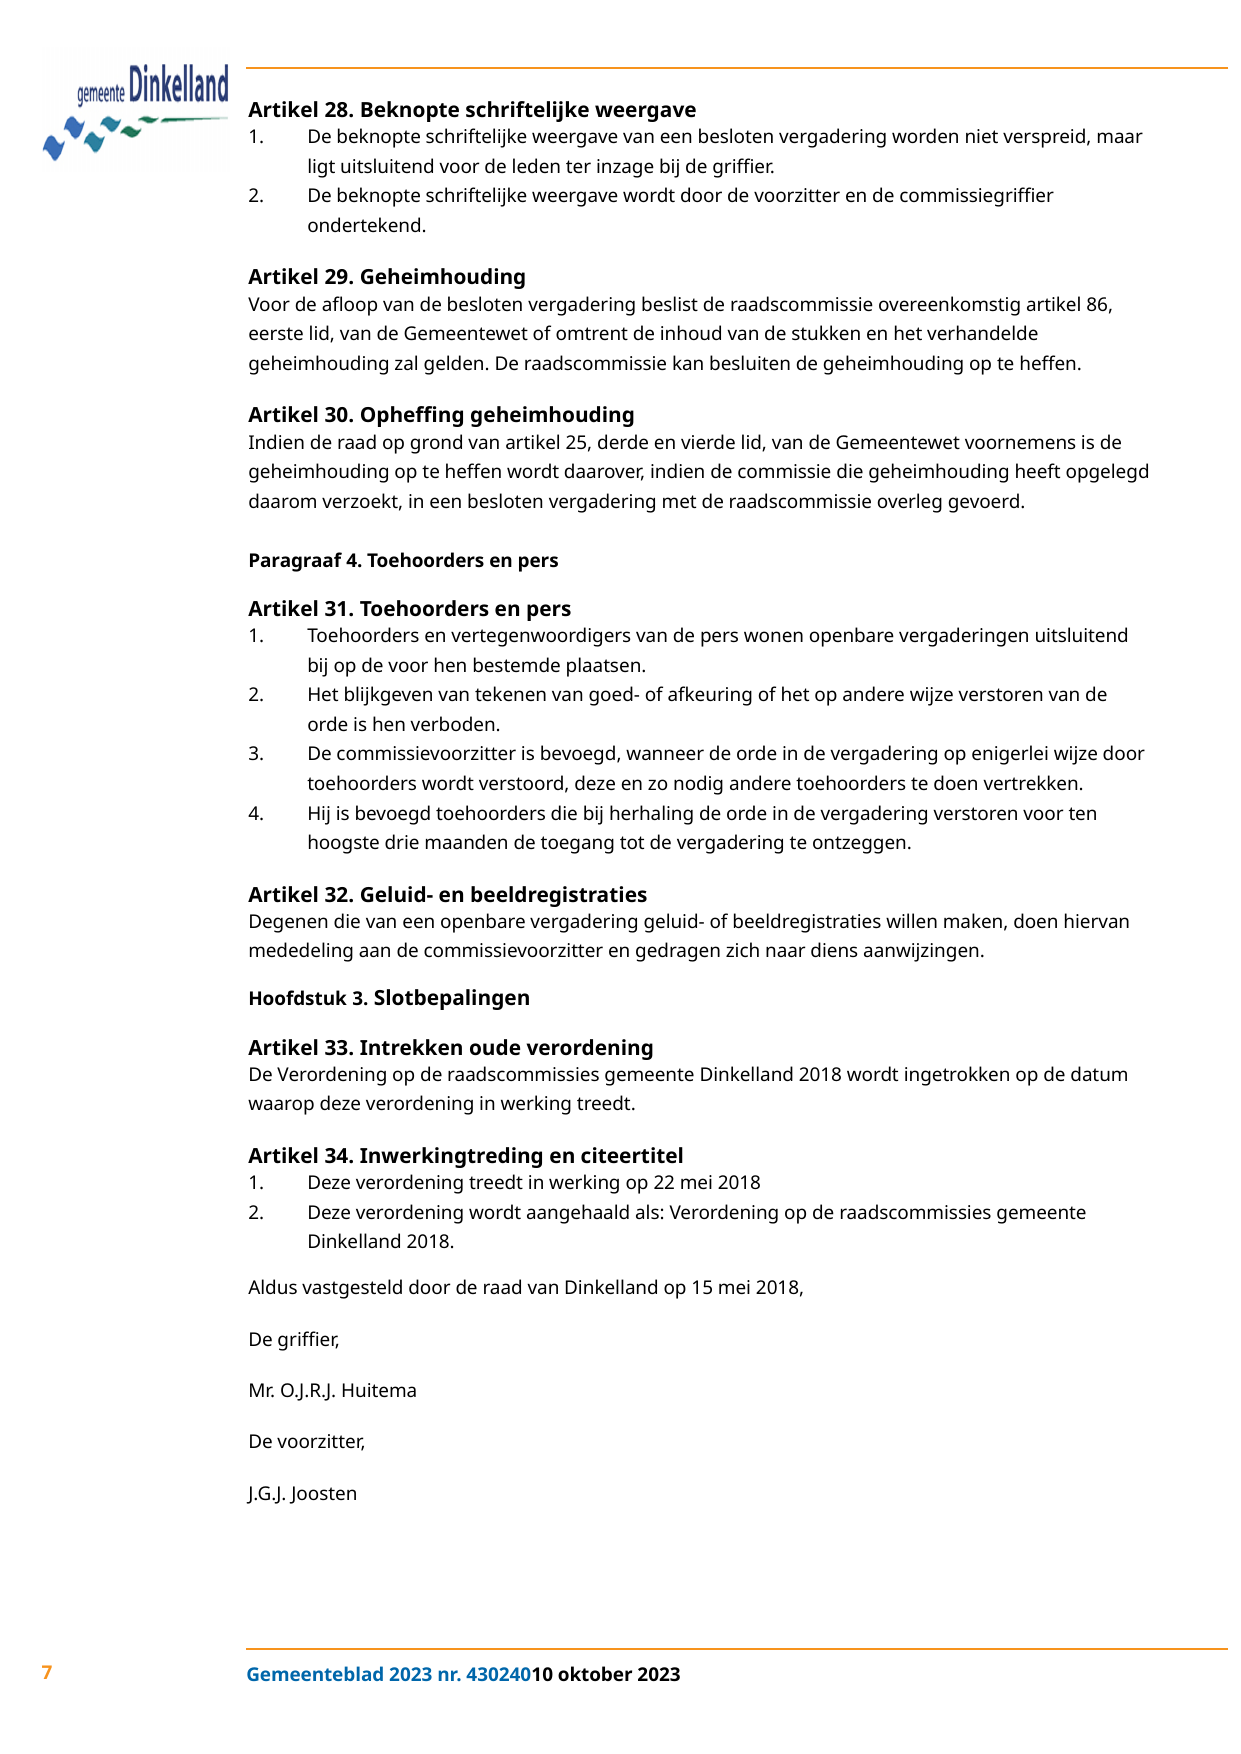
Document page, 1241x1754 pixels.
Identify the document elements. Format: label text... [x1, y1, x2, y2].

text Mr. O.J.R.J. Huitema [248, 1377, 1152, 1403]
list Deze verordening wordt aangehaald als: Verordening op de raadscommissies gemeente Dinkelland 2018. [248, 1199, 1152, 1254]
text Artikel 34. Inwerkingtreding en citeertitel [248, 1141, 1152, 1169]
text Artikel 33. Intrekken oude verordening [248, 1033, 1152, 1061]
text Artikel 28. Beknopte schriftelijke weergave [248, 95, 1152, 123]
text De Verordening op de raadscommissies gemeente Dinkelland 2018 wordt ingetrokken op de datum waarop deze verordening in werking treedt. [248, 1061, 1152, 1116]
text Artikel 30. Opheffing geheimhouding [248, 400, 1152, 429]
list De beknopte schriftelijke weergave van een besloten vergadering worden niet verspreid, maar ligt uitsluitend voor de leden ter inzage bij de griffier. [248, 123, 1152, 178]
list Toehoorders en vertegenwoordigers van de pers wonen openbare vergaderingen uitsluitend bij op de voor hen bestemde plaatsen. [248, 622, 1152, 677]
text J.G.J. Joosten [248, 1480, 1152, 1506]
text Artikel 31. Toehoorders en pers [248, 594, 1152, 622]
text Aldus vastgesteld door de raad van Dinkelland op 15 mei 2018, [248, 1274, 1152, 1300]
text Degenen die van een openbare vergadering geluid- of beeldregistraties willen maken, doen hiervan mededeling aan de commissievoorzitter en gedragen zich naar diens aanwijzingen. [248, 908, 1152, 963]
text Indien de raad op grond van artikel 25, derde en vierde lid, van de Gemeentewet voornemens is de geheimhouding op te heffen wordt daarover, indien de commissie die geheimhouding heeft opgelegd daarom verzoekt, in een besloten vergadering met de raadscommissie overleg gevoerd. [248, 429, 1152, 514]
list De commissievoorzitter is bevoegd, wanneer de orde in de vergadering op enigerlei wijze door toehoorders wordt verstoord, deze en zo nodig andere toehoorders te doen vertrekken. [248, 741, 1152, 796]
text Hoofdstuk 3. Slotbepalingen [248, 983, 1152, 1012]
text Artikel 32. Geluid- en beeldregistraties [248, 880, 1152, 908]
list Hij is bevoegd toehoorders die bij herhaling de orde in de vergadering verstoren voor ten hoogste drie maanden de toegang tot de vergadering te ontzeggen. [248, 800, 1152, 855]
list De beknopte schriftelijke weergave wordt door de voorzitter en de commissiegriffier ondertekend. [248, 182, 1152, 238]
picture [41, 47, 231, 172]
text De voorzitter, [248, 1429, 1152, 1454]
text Voor de afloop van de besloten vergadering beslist de raadscommissie overeenkomstig artikel 86, eerste lid, van de Gemeentewet of omtrent de inhoud van de stukken en het verhandelde geheimhouding zal gelden. De raadscommissie kan besluiten de geheimhouding op te heffen. [248, 291, 1152, 376]
text De griffier, [248, 1326, 1152, 1351]
text Artikel 29. Geheimhouding [248, 262, 1152, 291]
text Paragraaf 4. Toehoorders en pers [248, 547, 1152, 573]
list Het blijkgeven van tekenen van goed- of afkeuring of het op andere wijze verstoren van de orde is hen verboden. [248, 681, 1152, 737]
list Deze verordening treedt in werking op 22 mei 2018 [248, 1169, 1152, 1195]
